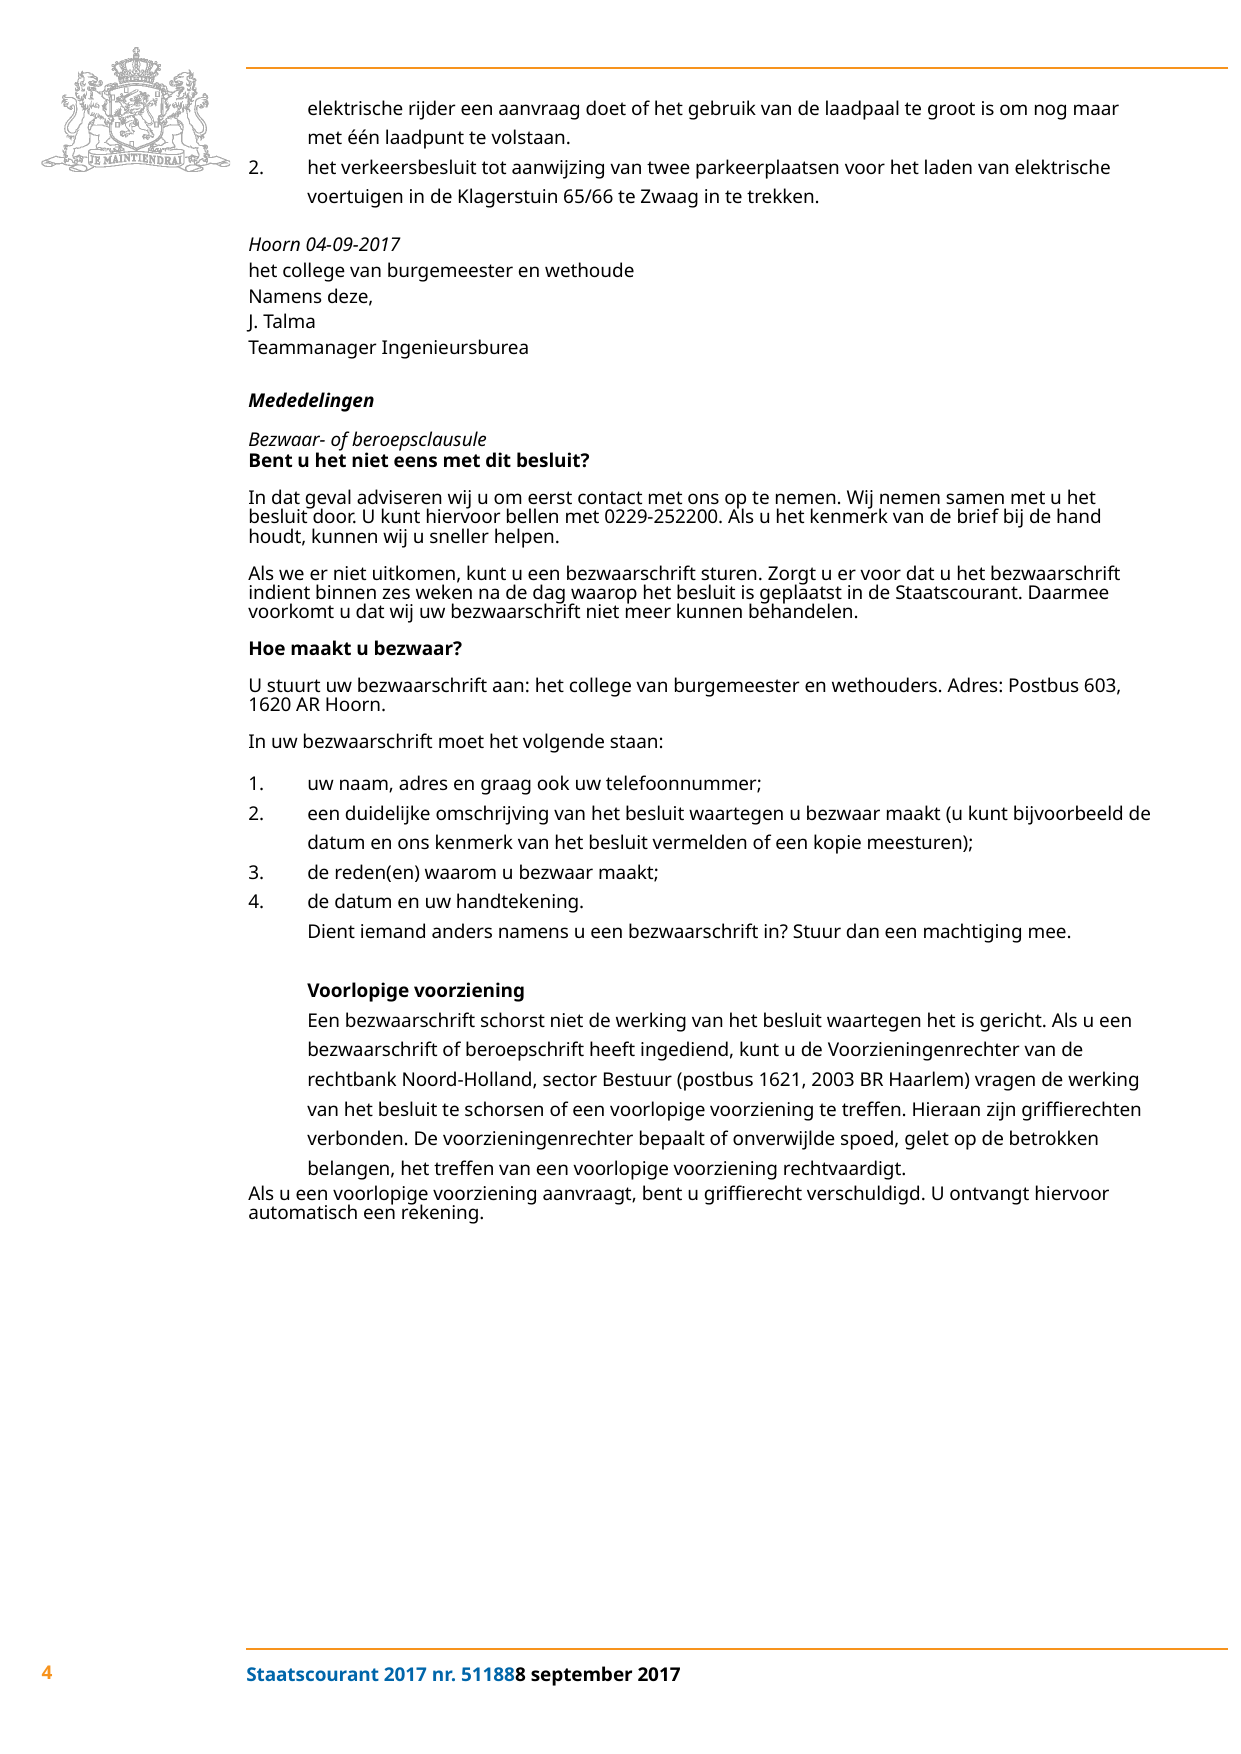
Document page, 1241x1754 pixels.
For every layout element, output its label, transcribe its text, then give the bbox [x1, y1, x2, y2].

text Bezwaar- of beroepsclausule [248, 426, 1152, 452]
text Hoe maakt u bezwaar? [248, 640, 1152, 659]
list het verkeersbesluit tot aanwijzing van twee parkeerplaatsen voor het laden van elektrische voertuigen in de Klagerstuin 65/66 te Zwaag in te trekken. [248, 154, 1152, 209]
list een duidelijke omschrijving van het besluit waartegen u bezwaar maakt (u kunt bijvoorbeeld de datum en ons kenmerk van het besluit vermelden of een kopie meesturen); [248, 800, 1152, 855]
text het college van burgemeester en wethoude [248, 257, 1152, 283]
text U stuurt uw bezwaarschrift aan: het college van burgemeester en wethouders. Adres: Postbus 603, 1620 AR Hoorn. [248, 677, 1152, 716]
text In dat geval adviseren wij u om eerst contact met ons op te nemen. Wij nemen samen met u het besluit door. U kunt hiervoor bellen met 0229-252200. Als u het kenmerk van de brief bij de hand houdt, kunnen wij u sneller helpen. [248, 489, 1152, 547]
list Dient iemand anders namens u een bezwaarschrift in? Stuur dan een machtiging mee. [248, 918, 1152, 944]
text Hoorn 04-09-2017 [248, 231, 1152, 257]
text Namens deze, [248, 283, 1152, 308]
text In uw bezwaarschrift moet het volgende staan: [248, 733, 1152, 753]
text Mededelingen [248, 387, 1152, 413]
list Voorlopige voorziening [248, 977, 1152, 1003]
text Als we er niet uitkomen, kunt u een bezwaarschrift sturen. Zorgt u er voor dat u het bezwaarschrift indient binnen zes weken na de dag waarop het besluit is geplaatst in de Staatscourant. Daarmee voorkomt u dat wij uw bezwaarschrift niet meer kunnen behandelen. [248, 565, 1152, 622]
text J. Talma [248, 308, 1152, 334]
list de reden(en) waarom u bezwaar maakt; [248, 859, 1152, 885]
text Als u een voorlopige voorziening aanvraagt, bent u griffierecht verschuldigd. U ontvangt hiervoor automatisch een rekening. [248, 1184, 1152, 1223]
text Teammanager Ingenieursburea [248, 334, 1152, 360]
text Bent u het niet eens met dit besluit? [248, 452, 1152, 471]
list uw naam, adres en graag ook uw telefoonnummer; [248, 770, 1152, 796]
list elektrische rijder een aanvraag doet of het gebruik van de laadpaal te groot is om nog maar met één laadpunt te volstaan. [248, 95, 1152, 150]
list de datum en uw handtekening. [248, 889, 1152, 914]
picture [41, 47, 231, 172]
list Een bezwaarschrift schorst niet de werking van het besluit waartegen het is gericht. Als u een bezwaarschrift of beroepschrift heeft ingediend, kunt u de Voorzieningenrechter van de rechtbank Noord-Holland, sector Bestuur (postbus 1621, 2003 BR Haarlem) vragen de werking van het besluit te schorsen of een voorlopige voorziening te treffen. Hieraan zijn griffierechten verbonden. De voorzieningenrechter bepaalt of onverwijlde spoed, gelet op de betrokken belangen, het treffen van een voorlopige voorziening rechtvaardigt. [248, 1007, 1152, 1181]
